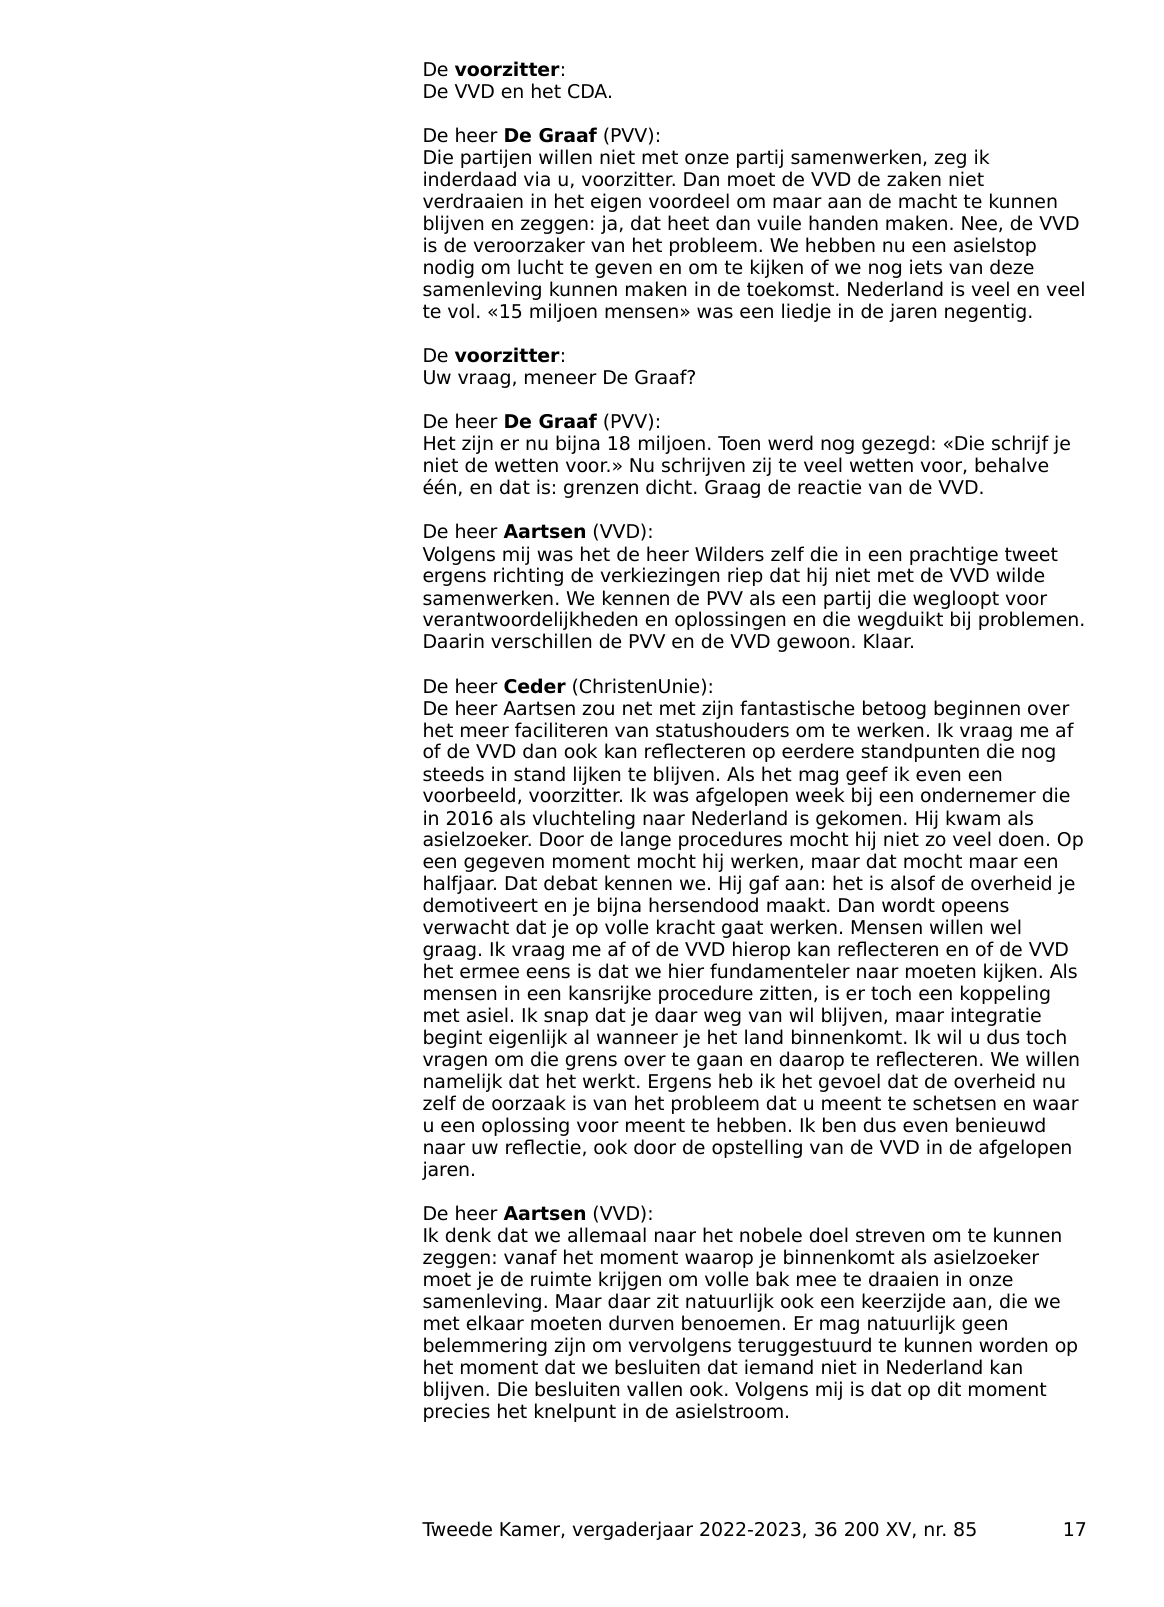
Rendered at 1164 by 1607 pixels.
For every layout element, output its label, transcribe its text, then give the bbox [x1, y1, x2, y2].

text De heer Aartsen zou net met zijn fantastische betoog beginnen over het meer faciliteren van statushouders om te werken. Ik vraag me af of de VVD dan ook kan reflecteren op eerdere standpunten die nog steeds in stand lijken te blijven. Als het mag geef ik even een voorbeeld, voorzitter. Ik was afgelopen week bij een ondernemer die in 2016 als vluchteling naar Nederland is gekomen. Hij kwam als asielzoeker. Door de lange procedures mocht hij niet zo veel doen. Op een gegeven moment mocht hij werken, maar dat mocht maar een halfjaar. Dat debat kennen we. Hij gaf aan: het is alsof de overheid je demotiveert en je bijna hersendood maakt. Dan wordt opeens verwacht dat je op volle kracht gaat werken. Mensen willen wel graag. Ik vraag me af of de VVD hierop kan reflecteren en of de VVD het ermee eens is dat we hier fundamenteler naar moeten kijken. Als mensen in een kansrijke procedure zitten, is er toch een koppeling met asiel. Ik snap dat je daar weg van wil blijven, maar integratie begint eigenlijk al wanneer je het land binnenkomt. Ik wil u dus toch vragen om die grens over te gaan en daarop te reflecteren. We willen namelijk dat het werkt. Ergens heb ik het gevoel dat de overheid nu zelf de oorzaak is van het probleem dat u meent te schetsen en waar u een oplossing voor meent te hebben. Ik ben dus even benieuwd naar uw reflectie, ook door de opstelling van de VVD in de afgelopen jaren. [422, 697, 1087, 1181]
text De heer De Graaf (PVV): [422, 125, 1087, 147]
text De heer Aartsen (VVD): [422, 521, 1087, 543]
text Die partijen willen niet met onze partij samenwerken, zeg ik inderdaad via u, voorzitter. Dan moet de VVD de zaken niet verdraaien in het eigen voordeel om maar aan de macht te kunnen blijven en zeggen: ja, dat heet dan vuile handen maken. Nee, de VVD is de veroorzaker van het probleem. We hebben nu een asielstop nodig om lucht te geven en om te kijken of we nog iets van deze samenleving kunnen maken in de toekomst. Nederland is veel en veel te vol. «15 miljoen mensen» was een liedje in de jaren negentig. [422, 147, 1087, 323]
text Ik denk dat we allemaal naar het nobele doel streven om te kunnen zeggen: vanaf het moment waarop je binnenkomt als asielzoeker moet je de ruimte krijgen om volle bak mee te draaien in onze samenleving. Maar daar zit natuurlijk ook een keerzijde aan, die we met elkaar moeten durven benoemen. Er mag natuurlijk geen belemmering zijn om vervolgens teruggestuurd te kunnen worden op het moment dat we besluiten dat iemand niet in Nederland kan blijven. Die besluiten vallen ook. Volgens mij is dat op dit moment precies het knelpunt in de asielstroom. [422, 1225, 1087, 1423]
text Uw vraag, meneer De Graaf? [422, 367, 1087, 389]
text De heer Ceder (ChristenUnie): [422, 676, 1087, 697]
text Het zijn er nu bijna 18 miljoen. Toen werd nog gezegd: «Die schrijf je niet de wetten voor.» Nu schrijven zij te veel wetten voor, behalve één, en dat is: grenzen dicht. Graag de reactie van de VVD. [422, 433, 1087, 499]
text De voorzitter: [422, 345, 1087, 367]
text De VVD en het CDA. [422, 81, 1087, 103]
text De voorzitter: [422, 59, 1087, 81]
text De heer Aartsen (VVD): [422, 1203, 1087, 1225]
text Volgens mij was het de heer Wilders zelf die in een prachtige tweet ergens richting de verkiezingen riep dat hij niet met de VVD wilde samenwerken. We kennen de PVV als een partij die wegloopt voor verantwoordelijkheden en oplossingen en die wegduikt bij problemen. Daarin verschillen de PVV en de VVD gewoon. Klaar. [422, 543, 1087, 653]
text De heer De Graaf (PVV): [422, 411, 1087, 433]
